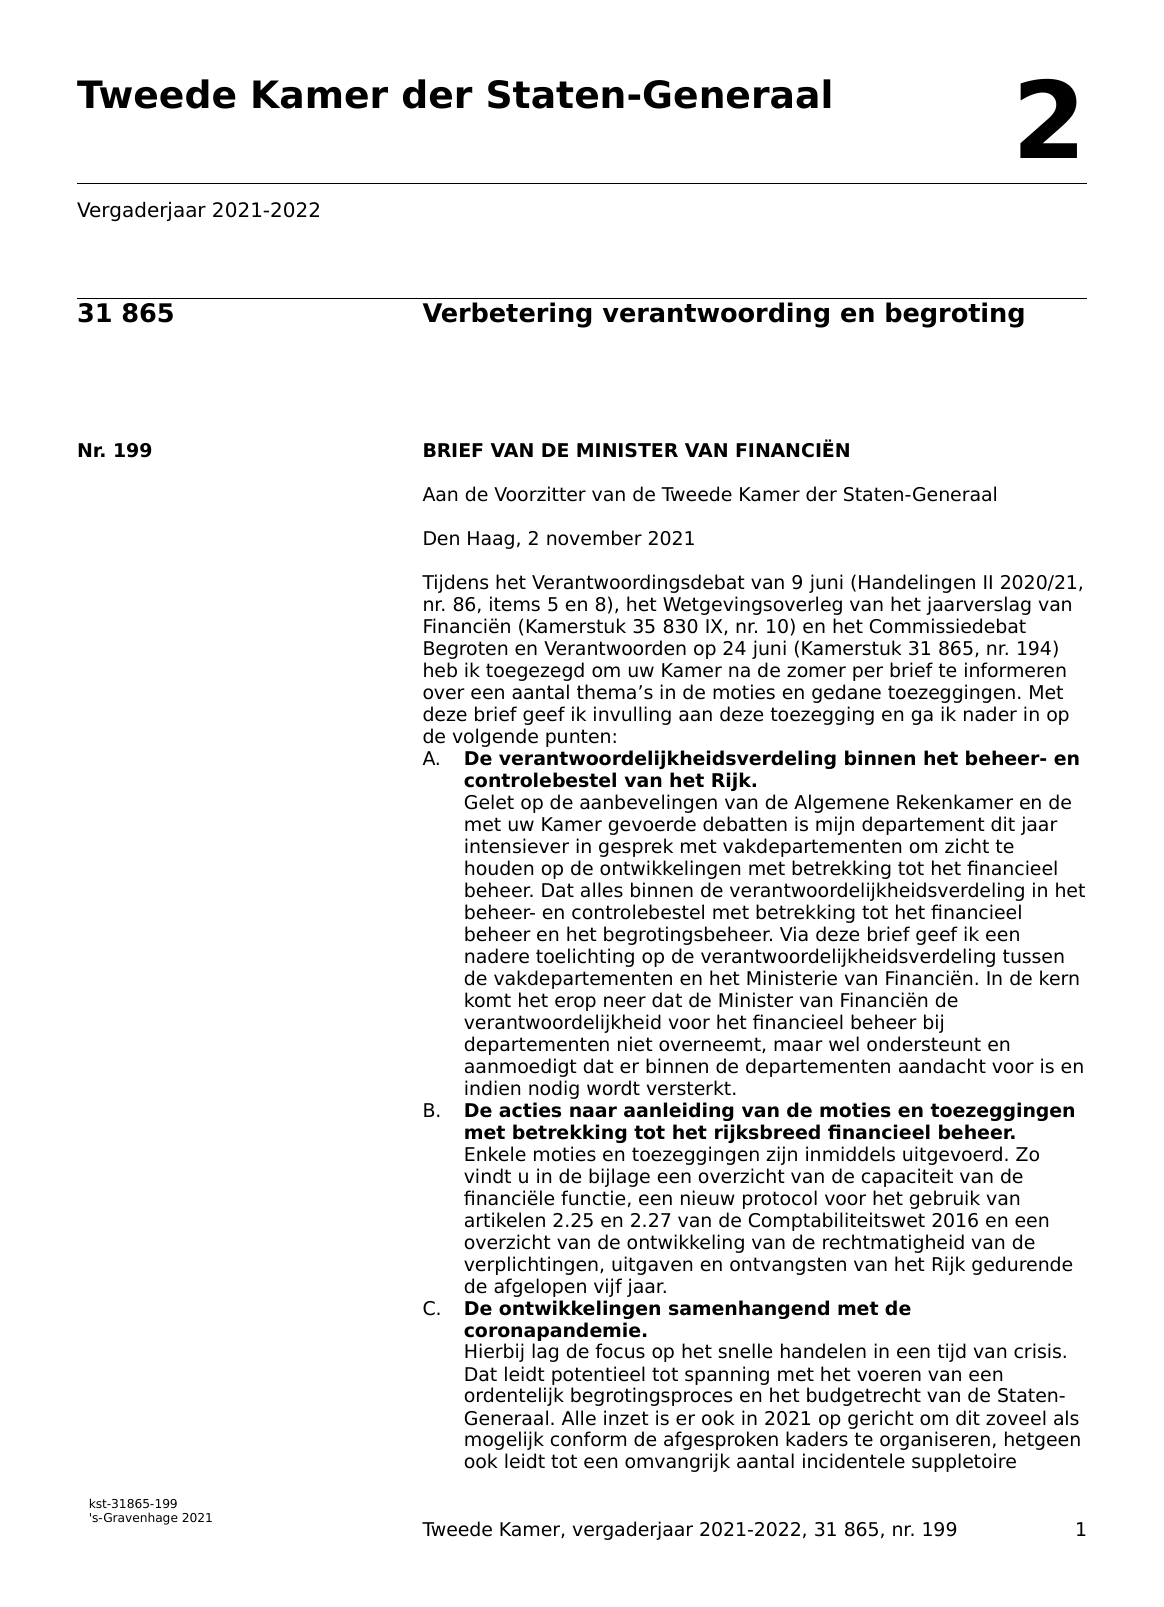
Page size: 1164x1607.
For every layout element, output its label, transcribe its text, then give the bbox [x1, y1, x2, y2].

text Enkele moties en toezeggingen zijn inmiddels uitgevoerd. Zo vindt u in de bijlage een overzicht van de capaciteit van de financiële functie, een nieuw protocol voor het gebruik van artikelen 2.25 en 2.27 van de Comptabiliteitswet 2016 en een overzicht van de ontwikkeling van de rechtmatigheid van de verplichtingen, uitgaven en ontvangsten van het Rijk gedurende de afgelopen vijf jaar. [464, 1144, 1087, 1297]
text Aan de Voorzitter van de Tweede Kamer der Staten-Generaal [422, 484, 1087, 506]
text Hierbij lag de focus op het snelle handelen in een tijd van crisis. Dat leidt potentieel tot spanning met het voeren van een ordentelijk begrotingsproces en het budgetrecht van de Staten-Generaal. Alle inzet is er ook in 2021 op gericht om dit zoveel als mogelijk conform de afgesproken kaders te organiseren, hetgeen ook leidt tot een omvangrijk aantal incidentele suppletoire [464, 1341, 1087, 1473]
text A. De verantwoordelijkheidsverdeling binnen het beheer- en controlebestel van het Rijk. [422, 748, 1087, 792]
text C. De ontwikkelingen samenhangend met de coronapandemie. [422, 1297, 1087, 1341]
text Tijdens het Verantwoordingsdebat van 9 juni (Handelingen II 2020/21, nr. 86, items 5 en 8), het Wetgevingsoverleg van het jaarverslag van Financiën (Kamerstuk 35 830 IX, nr. 10) en het Commissiedebat Begroten en Verantwoorden op 24 juni (Kamerstuk 31 865, nr. 194) heb ik toegezegd om uw Kamer na de zomer per brief te informeren over een aantal thema’s in de moties en gedane toezeggingen. Met deze brief geef ik invulling aan deze toezegging en ga ik nader in op de volgende punten: [422, 572, 1087, 748]
text kst-31865-199 [88, 1497, 323, 1511]
text 's-Gravenhage 2021 [88, 1511, 323, 1525]
subtitle Nr. 199 BRIEF VAN DE MINISTER VAN FINANCIËN [77, 440, 1087, 462]
table_cell Vergaderjaar 2021-2022 [77, 184, 1087, 298]
table_header Tweede Kamer der Staten-Generaal [77, 59, 886, 183]
text Gelet op de aanbevelingen van de Algemene Rekenkamer en de met uw Kamer gevoerde debatten is mijn departement dit jaar intensiever in gesprek met vakdepartementen om zicht te houden op de ontwikkelingen met betrekking tot het financieel beheer. Dat alles binnen de verantwoordelijkheidsverdeling in het beheer- en controlebestel met betrekking tot het financieel beheer en het begrotingsbeheer. Via deze brief geef ik een nadere toelichting op de verantwoordelijkheidsverdeling tussen de vakdepartementen en het Ministerie van Financiën. In de kern komt het erop neer dat de Minister van Financiën de verantwoordelijkheid voor het financieel beheer bij departementen niet overneemt, maar wel ondersteunt en aanmoedigt dat er binnen de departementen aandacht voor is en indien nodig wordt versterkt. [464, 792, 1087, 1100]
text Den Haag, 2 november 2021 [422, 528, 1087, 550]
text B. De acties naar aanleiding van de moties en toezeggingen met betrekking tot het rijksbreed financieel beheer. [422, 1100, 1087, 1144]
subtitle 31 865 Verbetering verantwoording en begroting [77, 299, 1087, 329]
table_header 2 [886, 59, 1087, 183]
